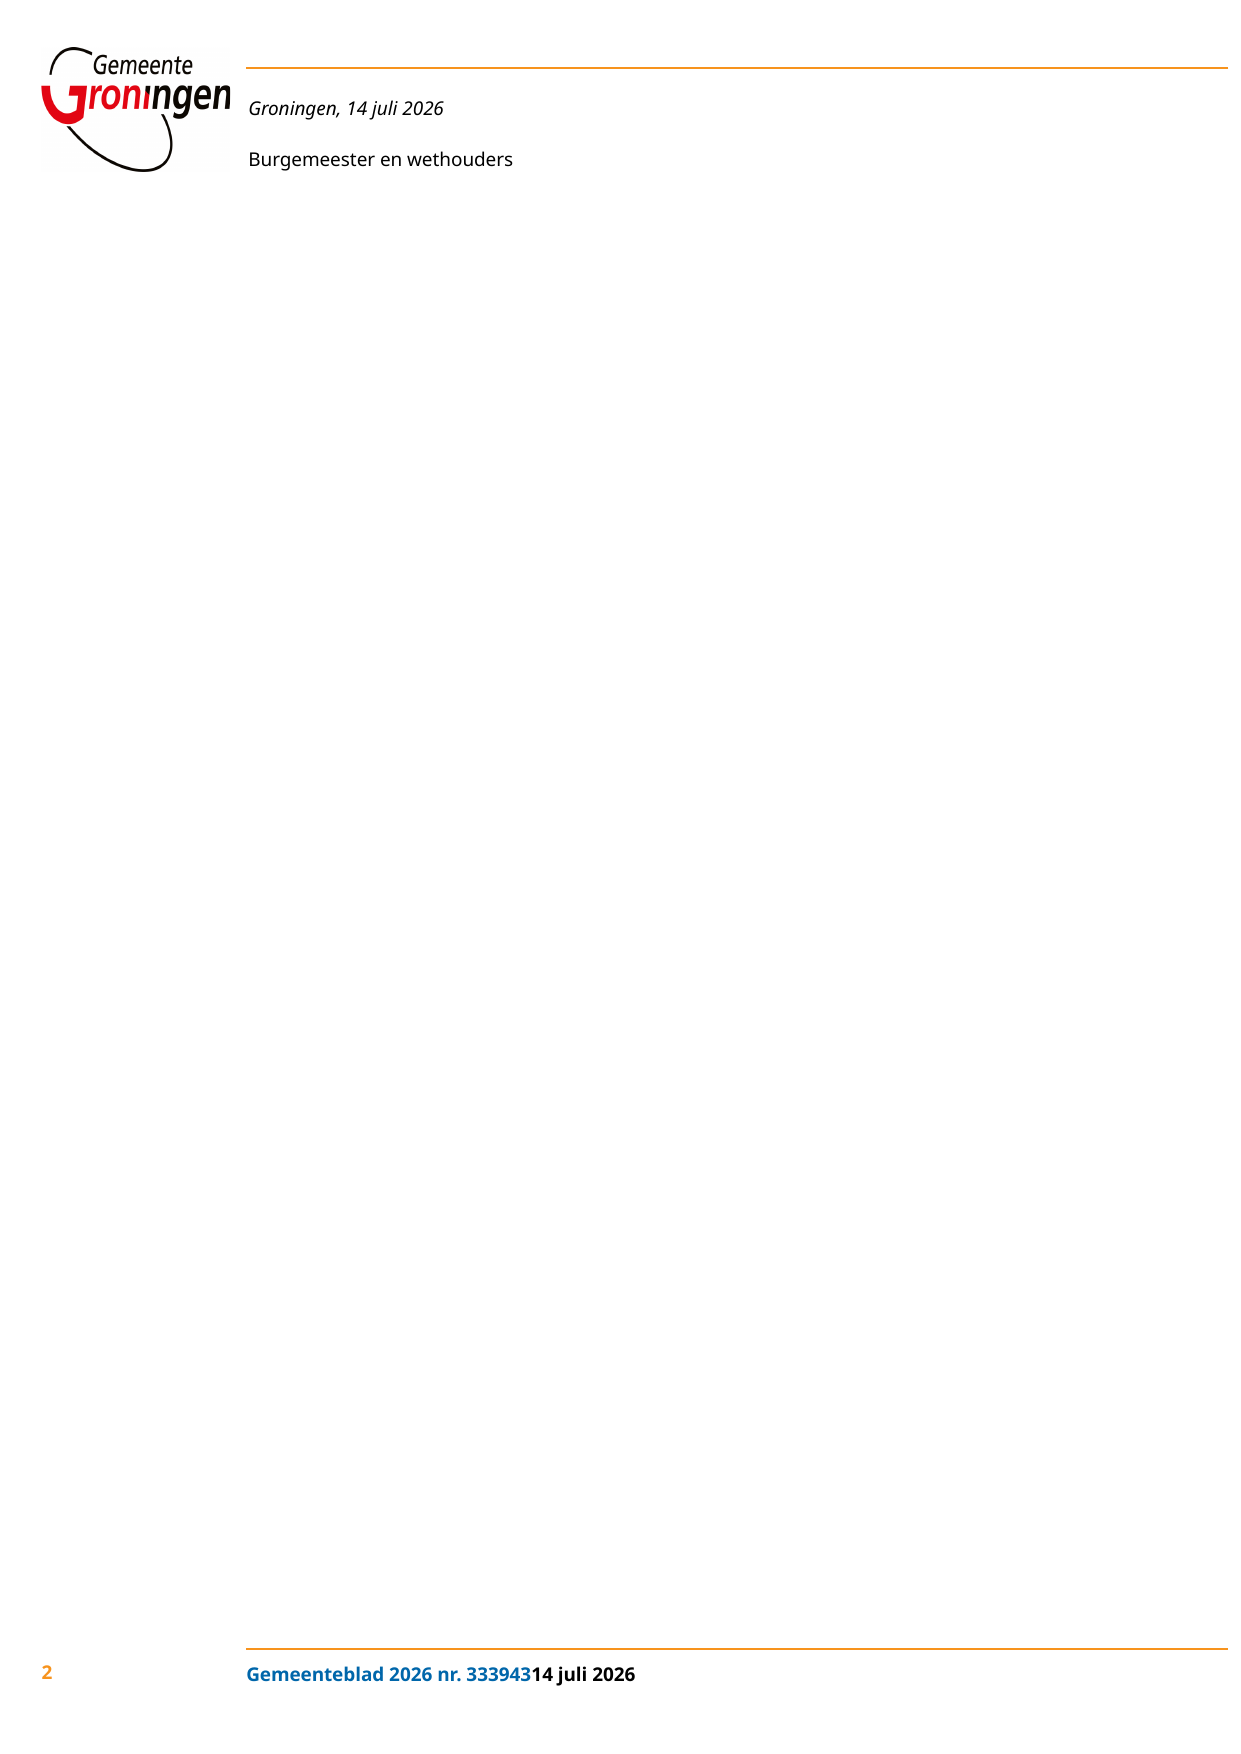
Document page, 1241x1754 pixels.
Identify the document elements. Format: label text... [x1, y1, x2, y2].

picture [41, 47, 231, 172]
text Burgemeester en wethouders [248, 146, 1152, 172]
text Groningen, 14 juli 2026 [248, 95, 1152, 121]
